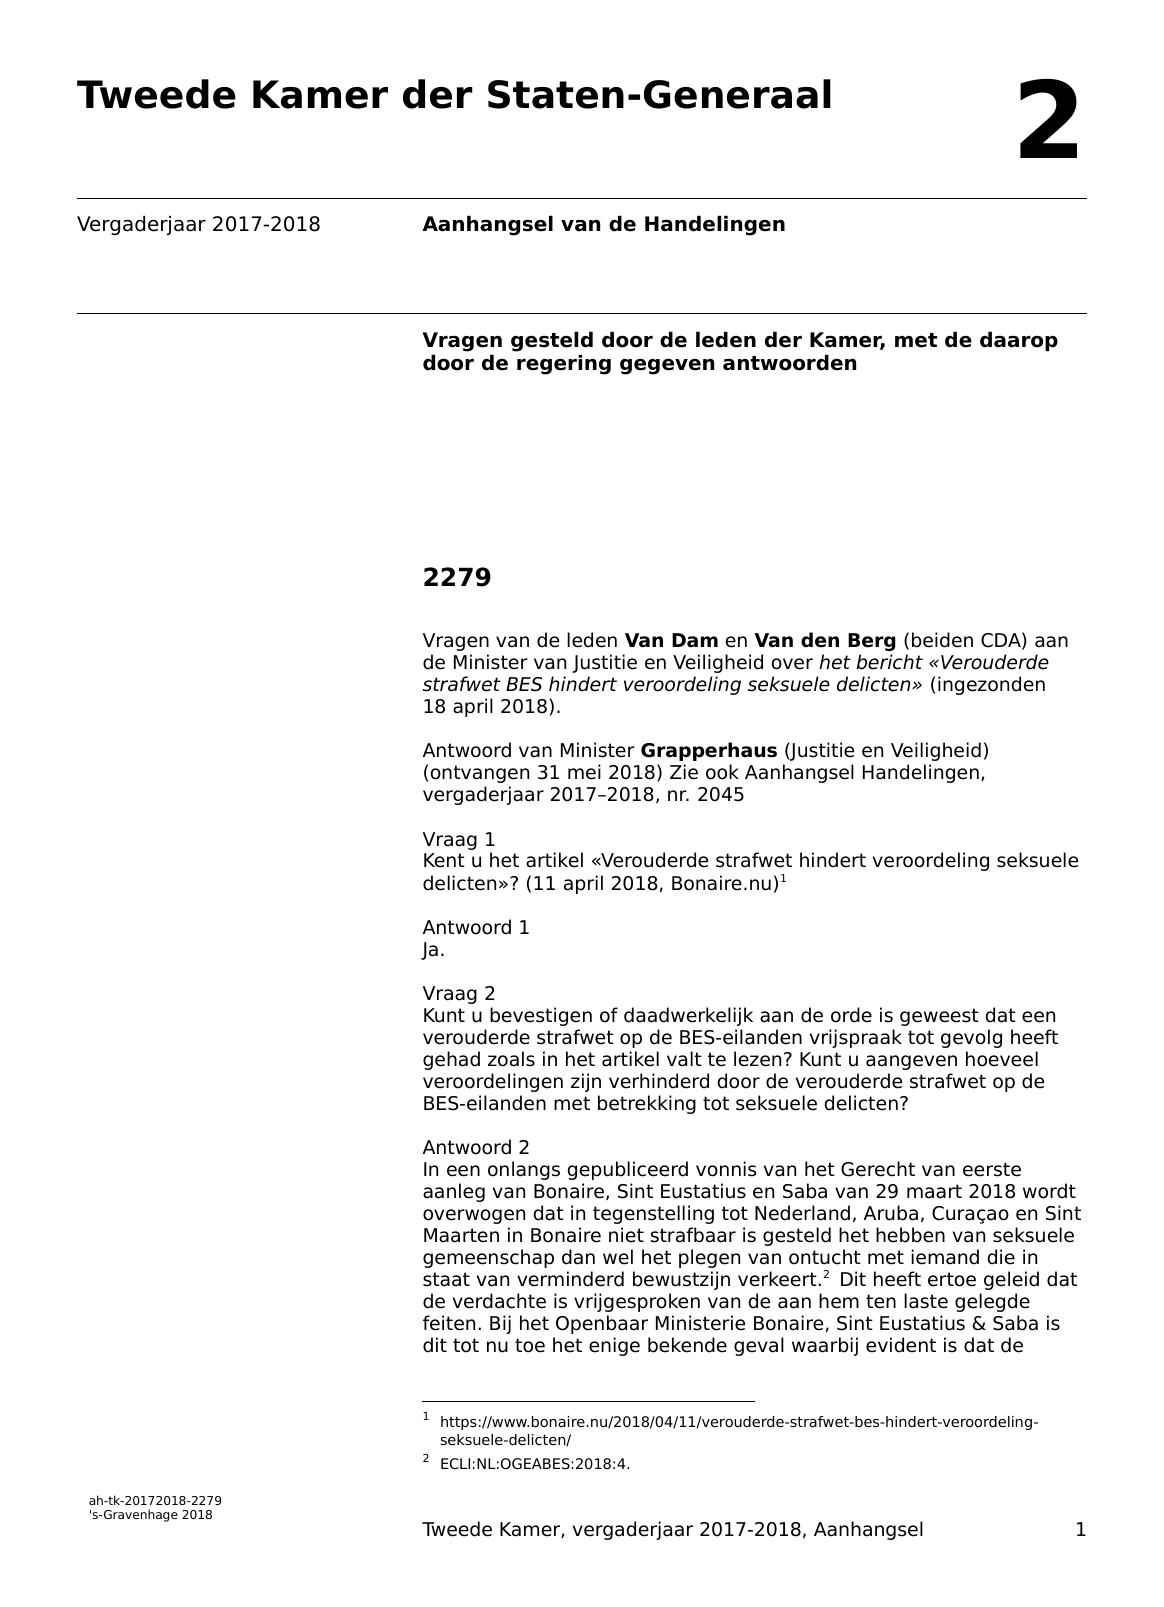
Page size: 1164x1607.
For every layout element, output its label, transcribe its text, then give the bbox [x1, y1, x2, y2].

text Vraag 2 [422, 983, 1087, 1005]
text ah-tk-20172018-2279 [88, 1494, 323, 1508]
text https://www.bonaire.nu/2018/04/11/verouderde-strafwet-bes-hindert-veroordeling-seksuele-delicten/ [422, 1410, 1087, 1449]
text 's-Gravenhage 2018 [88, 1508, 323, 1522]
table_cell [77, 314, 422, 375]
text Antwoord van Minister Grapperhaus (Justitie en Veiligheid) (ontvangen 31 mei 2018) Zie ook Aanhangsel Handelingen, vergaderjaar 2017–2018, nr. 2045 [422, 740, 1087, 806]
text Antwoord 1 [422, 917, 1087, 938]
table_cell Vragen gesteld door de leden der Kamer, met de daarop door de regering gegeven antwoorden [422, 314, 1087, 375]
text Vragen van de leden Van Dam en Van den Berg (beiden CDA) aan de Minister van Justitie en Veiligheid over het bericht «Verouderde strafwet BES hindert veroordeling seksuele delicten» (ingezonden 18 april 2018). [422, 630, 1087, 718]
text In een onlangs gepubliceerd vonnis van het Gerecht van eerste aanleg van Bonaire, Sint Eustatius en Saba van 29 maart 2018 wordt overwogen dat in tegenstelling tot Nederland, Aruba, Curaçao en Sint Maarten in Bonaire niet strafbaar is gesteld het hebben van seksuele gemeenschap dan wel het plegen van ontucht met iemand die in staat van verminderd bewustzijn verkeert. Dit heeft ertoe geleid dat de verdachte is vrijgesproken van de aan hem ten laste gelegde feiten. Bij het Openbaar Ministerie Bonaire, Sint Eustatius & Saba is dit tot nu toe het enige bekende geval waarbij evident is dat de [422, 1159, 1087, 1357]
text Kent u het artikel «Verouderde strafwet hindert veroordeling seksuele delicten»? (11 april 2018, Bonaire.nu) [422, 850, 1087, 894]
table_cell Vergaderjaar 2017-2018 [77, 199, 422, 313]
text Kunt u bevestigen of daadwerkelijk aan de orde is geweest dat een verouderde strafwet op de BES-eilanden vrijspraak tot gevolg heeft gehad zoals in het artikel valt te lezen? Kunt u aangeven hoeveel veroordelingen zijn verhinderd door de verouderde strafwet op de BES-eilanden met betrekking tot seksuele delicten? [422, 1005, 1087, 1114]
table_header 2 [886, 59, 1087, 198]
text Antwoord 2 [422, 1137, 1087, 1159]
text Ja. [422, 938, 1087, 961]
text Vraag 1 [422, 828, 1087, 850]
table_header Tweede Kamer der Staten-Generaal [77, 59, 886, 198]
text ECLI:NL:OGEABES:2018:4. [422, 1452, 1087, 1474]
table_cell Aanhangsel van de Handelingen [422, 199, 1087, 313]
text 2279 [422, 563, 1087, 592]
